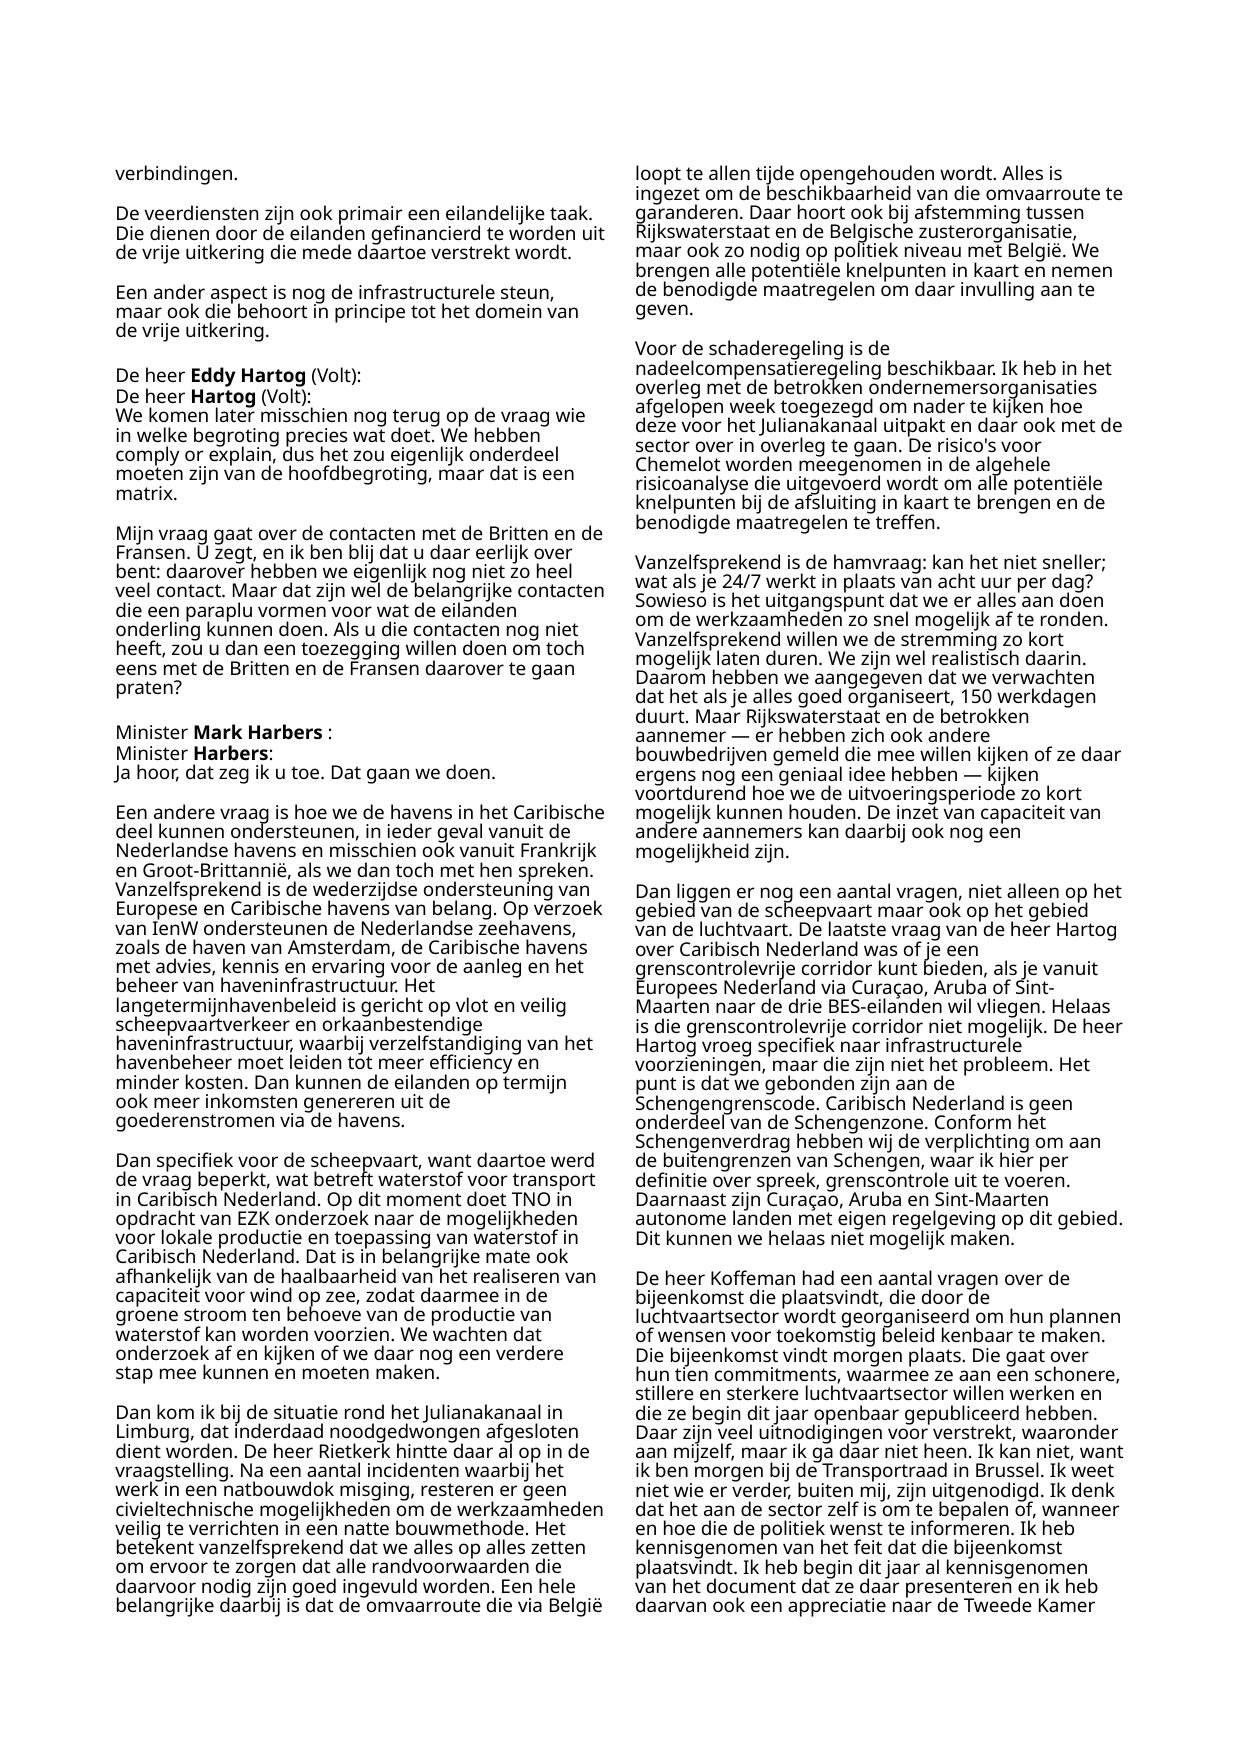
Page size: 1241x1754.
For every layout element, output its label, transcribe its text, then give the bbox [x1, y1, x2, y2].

text Vanzelfsprekend is de hamvraag: kan het niet sneller; wat als je 24/7 werkt in plaats van acht uur per dag? Sowieso is het uitgangspunt dat we er alles aan doen om de werkzaamheden zo snel mogelijk af te ronden. Vanzelfsprekend willen we de stremming zo kort mogelijk laten duren. We zijn wel realistisch daarin. Daarom hebben we aangegeven dat we verwachten dat het als je alles goed organiseert, 150 werkdagen duurt. Maar Rijkswaterstaat en de betrokken aannemer — er hebben zich ook andere bouwbedrijven gemeld die mee willen kijken of ze daar ergens nog een geniaal idee hebben — kijken voortdurend hoe we de uitvoeringsperiode zo kort mogelijk kunnen houden. De inzet van capaciteit van andere aannemers kan daarbij ook nog een mogelijkheid zijn. [635, 554, 1125, 862]
text Mijn vraag gaat over de contacten met de Britten en de Fransen. U zegt, en ik ben blij dat u daar eerlijk over bent: daarover hebben we eigenlijk nog niet zo heel veel contact. Maar dat zijn wel de belangrijke contacten die een paraplu vormen voor wat de eilanden onderling kunnen doen. Als u die contacten nog niet heeft, zou u dan een toezegging willen doen om toch eens met de Britten en de Fransen daarover te gaan praten? [115, 524, 605, 698]
text De heer Eddy Hartog (Volt): [115, 362, 605, 388]
text Ja hoor, dat zeg ik u toe. Dat gaan we doen. [115, 764, 605, 783]
text Dan specifiek voor de scheepvaart, want daartoe werd de vraag beperkt, wat betreft waterstof voor transport in Caribisch Nederland. Op dit moment doet TNO in opdracht van EZK onderzoek naar de mogelijkheden voor lokale productie en toepassing van waterstof in Caribisch Nederland. Dat is in belangrijke mate ook afhankelijk van de haalbaarheid van het realiseren van capaciteit voor wind op zee, zodat daarmee in de groene stroom ten behoeve van de productie van waterstof kan worden voorzien. We wachten dat onderzoek af en kijken of we daar nog een verdere stap mee kunnen en moeten maken. [115, 1152, 605, 1383]
text loopt te allen tijde opengehouden wordt. Alles is ingezet om de beschikbaarheid van die omvaarroute te garanderen. Daar hoort ook bij afstemming tussen Rijkswaterstaat en de Belgische zusterorganisatie, maar ook zo nodig op politiek niveau met België. We brengen alle potentiële knelpunten in kaart en nemen de benodigde maatregelen om daar invulling aan te geven. [635, 165, 1125, 319]
text We komen later misschien nog terug op de vraag wie in welke begroting precies wat doet. We hebben comply or explain, dus het zou eigenlijk onderdeel moeten zijn van de hoofdbegroting, maar dat is een matrix. [115, 407, 605, 504]
text Dan liggen er nog een aantal vragen, niet alleen op het gebied van de scheepvaart maar ook op het gebied van de luchtvaart. De laatste vraag van de heer Hartog over Caribisch Nederland was of je een grenscontrolevrije corridor kunt bieden, als je vanuit Europees Nederland via Curaçao, Aruba of Sint-Maarten naar de drie BES-eilanden wil vliegen. Helaas is die grenscontrolevrije corridor niet mogelijk. De heer Hartog vroeg specifiek naar infrastructurele voorzieningen, maar die zijn niet het probleem. Het punt is dat we gebonden zijn aan de Schengengrenscode. Caribisch Nederland is geen onderdeel van de Schengenzone. Conform het Schengenverdrag hebben wij de verplichting om aan de buitengrenzen van Schengen, waar ik hier per definitie over spreek, grenscontrole uit te voeren. Daarnaast zijn Curaçao, Aruba en Sint-Maarten autonome landen met eigen regelgeving op dit gebied. Dit kunnen we helaas niet mogelijk maken. [635, 883, 1125, 1249]
text verbindingen. [115, 165, 605, 184]
text De veerdiensten zijn ook primair een eilandelijke taak. Die dienen door de eilanden gefinancierd te worden uit de vrije uitkering die mede daartoe verstrekt wordt. [115, 205, 605, 263]
text Minister Mark Harbers : [115, 719, 605, 744]
text De heer Hartog (Volt): [115, 388, 605, 407]
text Een andere vraag is hoe we de havens in het Caribische deel kunnen ondersteunen, in ieder geval vanuit de Nederlandse havens en misschien ook vanuit Frankrijk en Groot-Brittannië, als we dan toch met hen spreken. Vanzelfsprekend is de wederzijdse ondersteuning van Europese en Caribische havens van belang. Op verzoek van IenW ondersteunen de Nederlandse zeehavens, zoals de haven van Amsterdam, de Caribische havens met advies, kennis en ervaring voor de aanleg en het beheer van haveninfrastructuur. Het langetermijnhavenbeleid is gericht op vlot en veilig scheepvaartverkeer en orkaanbestendige haveninfrastructuur, waarbij verzelfstandiging van het havenbeheer moet leiden tot meer efficiency en minder kosten. Dan kunnen de eilanden op termijn ook meer inkomsten genereren uit de goederenstromen via de havens. [115, 804, 605, 1131]
text Voor de schaderegeling is de nadeelcompensatieregeling beschikbaar. Ik heb in het overleg met de betrokken ondernemersorganisaties afgelopen week toegezegd om nader te kijken hoe deze voor het Julianakanaal uitpakt en daar ook met de sector over in overleg te gaan. De risico's voor Chemelot worden meegenomen in de algehele risicoanalyse die uitgevoerd wordt om alle potentiële knelpunten bij de afsluiting in kaart te brengen en de benodigde maatregelen te treffen. [635, 340, 1125, 533]
text De heer Koffeman had een aantal vragen over de bijeenkomst die plaatsvindt, die door de luchtvaartsector wordt georganiseerd om hun plannen of wensen voor toekomstig beleid kenbaar te maken. Die bijeenkomst vindt morgen plaats. Die gaat over hun tien commitments, waarmee ze aan een schonere, stillere en sterkere luchtvaartsector willen werken en die ze begin dit jaar openbaar gepubliceerd hebben. Daar zijn veel uitnodigingen voor verstrekt, waaronder aan mijzelf, maar ik ga daar niet heen. Ik kan niet, want ik ben morgen bij de Transportraad in Brussel. Ik weet niet wie er verder, buiten mij, zijn uitgenodigd. Ik denk dat het aan de sector zelf is om te bepalen of, wanneer en hoe die de politiek wenst te informeren. Ik heb kennisgenomen van het feit dat die bijeenkomst plaatsvindt. Ik heb begin dit jaar al kennisgenomen van het document dat ze daar presenteren en ik heb daarvan ook een appreciatie naar de Tweede Kamer [635, 1269, 1125, 1616]
text Een ander aspect is nog de infrastructurele steun, maar ook die behoort in principe tot het domein van de vrije uitkering. [115, 284, 605, 342]
text Minister Harbers: [115, 744, 605, 764]
text Dan kom ik bij de situatie rond het Julianakanaal in Limburg, dat inderdaad noodgedwongen afgesloten dient worden. De heer Rietkerk hintte daar al op in de vraagstelling. Na een aantal incidenten waarbij het werk in een natbouwdok misging, resteren er geen civieltechnische mogelijkheden om de werkzaamheden veilig te verrichten in een natte bouwmethode. Het betekent vanzelfsprekend dat we alles op alles zetten om ervoor te zorgen dat alle randvoorwaarden die daarvoor nodig zijn goed ingevuld worden. Een hele belangrijke daarbij is dat de omvaarroute die via België [115, 1404, 605, 1616]
